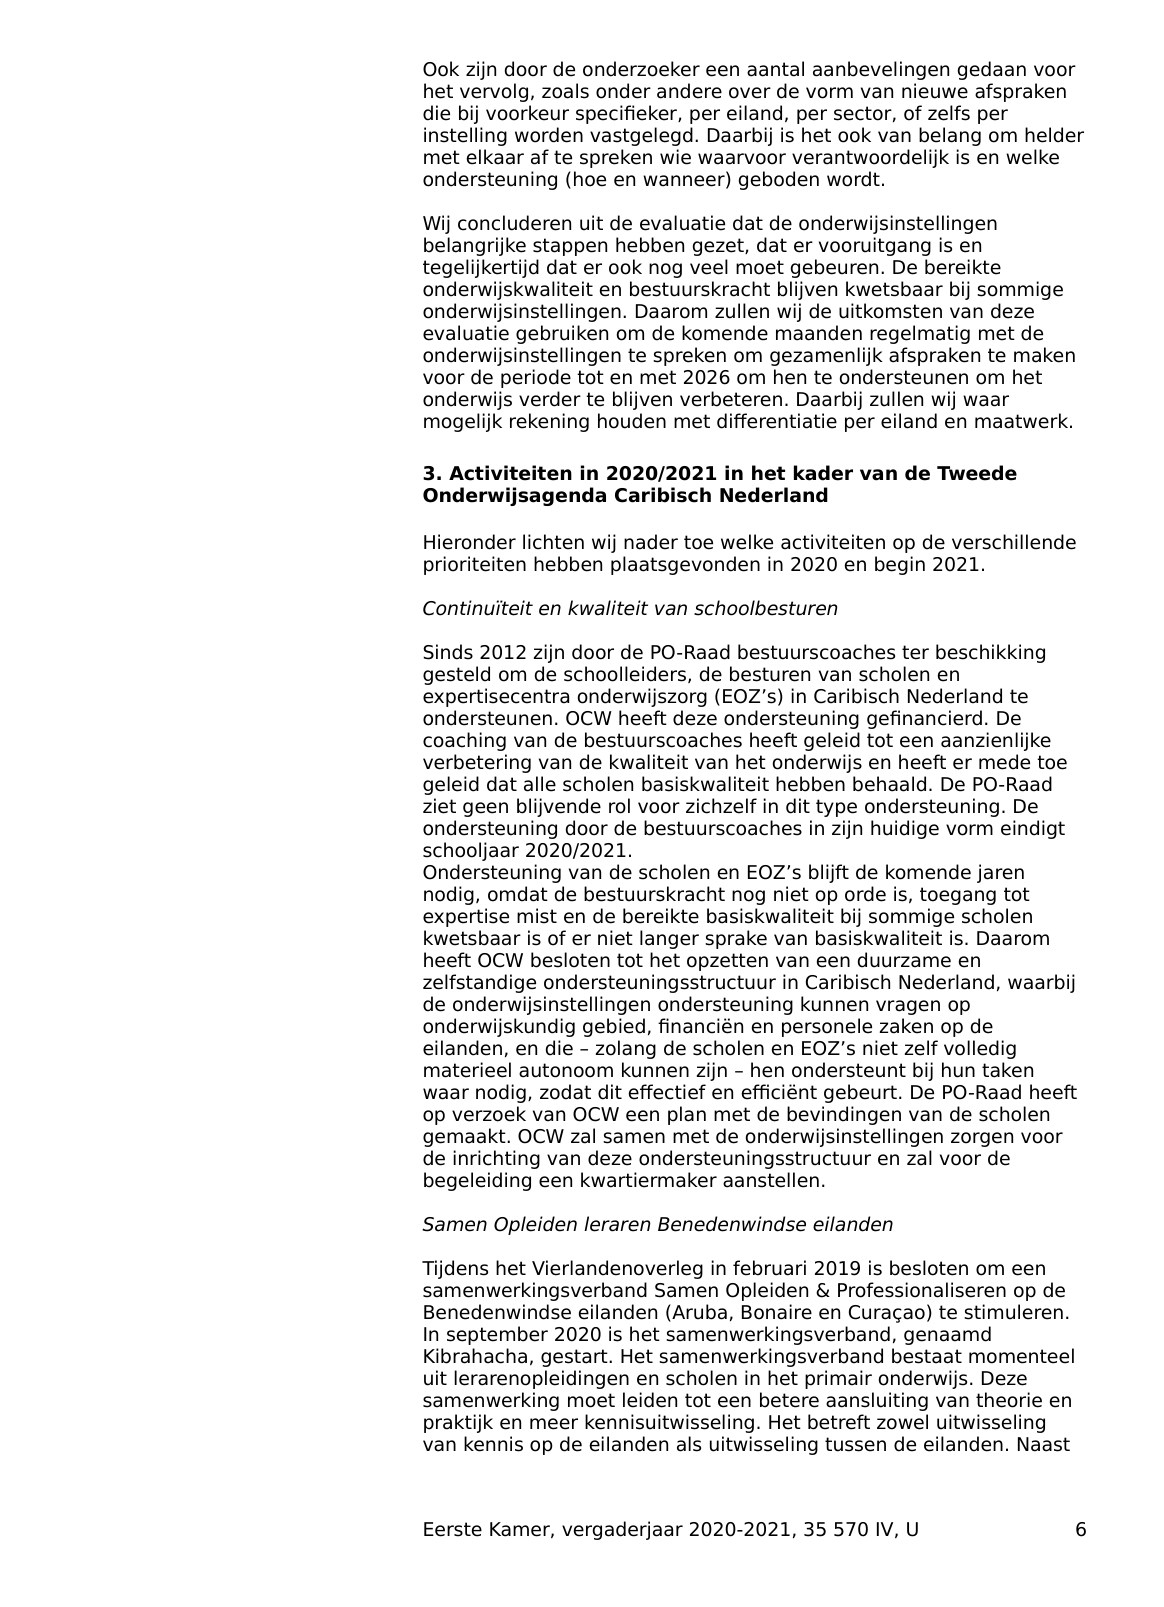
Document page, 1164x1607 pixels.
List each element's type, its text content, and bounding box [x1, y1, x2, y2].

text Hieronder lichten wij nader toe welke activiteiten op de verschillende prioriteiten hebben plaatsgevonden in 2020 en begin 2021. [422, 532, 1087, 576]
text Ook zijn door de onderzoeker een aantal aanbevelingen gedaan voor het vervolg, zoals onder andere over de vorm van nieuwe afspraken die bij voorkeur specifieker, per eiland, per sector, of zelfs per instelling worden vastgelegd. Daarbij is het ook van belang om helder met elkaar af te spreken wie waarvoor verantwoordelijk is en welke ondersteuning (hoe en wanneer) geboden wordt. [422, 59, 1087, 191]
text Sinds 2012 zijn door de PO-Raad bestuurscoaches ter beschikking gesteld om de schoolleiders, de besturen van scholen en expertisecentra onderwijszorg (EOZ’s) in Caribisch Nederland te ondersteunen. OCW heeft deze ondersteuning gefinancierd. De coaching van de bestuurscoaches heeft geleid tot een aanzienlijke verbetering van de kwaliteit van het onderwijs en heeft er mede toe geleid dat alle scholen basiskwaliteit hebben behaald. De PO-Raad ziet geen blijvende rol voor zichzelf in dit type ondersteuning. De ondersteuning door de bestuurscoaches in zijn huidige vorm eindigt schooljaar 2020/2021. [422, 642, 1087, 862]
text Tijdens het Vierlandenoverleg in februari 2019 is besloten om een samenwerkingsverband Samen Opleiden & Professionaliseren op de Benedenwindse eilanden (Aruba, Bonaire en Curaçao) te stimuleren. In september 2020 is het samenwerkingsverband, genaamd Kibrahacha, gestart. Het samenwerkingsverband bestaat momenteel uit lerarenopleidingen en scholen in het primair onderwijs. Deze samenwerking moet leiden tot een betere aansluiting van theorie en praktijk en meer kennisuitwisseling. Het betreft zowel uitwisseling van kennis op de eilanden als uitwisseling tussen de eilanden. Naast [422, 1258, 1087, 1456]
subtitle Continuïteit en kwaliteit van schoolbesturen [422, 598, 1087, 620]
text Wij concluderen uit de evaluatie dat de onderwijsinstellingen belangrijke stappen hebben gezet, dat er vooruitgang is en tegelijkertijd dat er ook nog veel moet gebeuren. De bereikte onderwijskwaliteit en bestuurskracht blijven kwetsbaar bij sommige onderwijsinstellingen. Daarom zullen wij de uitkomsten van deze evaluatie gebruiken om de komende maanden regelmatig met de onderwijsinstellingen te spreken om gezamenlijk afspraken te maken voor de periode tot en met 2026 om hen te ondersteunen om het onderwijs verder te blijven verbeteren. Daarbij zullen wij waar mogelijk rekening houden met differentiatie per eiland en maatwerk. [422, 213, 1087, 433]
subtitle 3. Activiteiten in 2020/2021 in het kader van de Tweede Onderwijsagenda Caribisch Nederland [422, 463, 1087, 507]
text Ondersteuning van de scholen en EOZ’s blijft de komende jaren nodig, omdat de bestuurskracht nog niet op orde is, toegang tot expertise mist en de bereikte basiskwaliteit bij sommige scholen kwetsbaar is of er niet langer sprake van basiskwaliteit is. Daarom heeft OCW besloten tot het opzetten van een duurzame en zelfstandige ondersteuningsstructuur in Caribisch Nederland, waarbij de onderwijsinstellingen ondersteuning kunnen vragen op onderwijskundig gebied, financiën en personele zaken op de eilanden, en die – zolang de scholen en EOZ’s niet zelf volledig materieel autonoom kunnen zijn – hen ondersteunt bij hun taken waar nodig, zodat dit effectief en efficiënt gebeurt. De PO-Raad heeft op verzoek van OCW een plan met de bevindingen van de scholen gemaakt. OCW zal samen met de onderwijsinstellingen zorgen voor de inrichting van deze ondersteuningsstructuur en zal voor de begeleiding een kwartiermaker aanstellen. [422, 862, 1087, 1192]
subtitle Samen Opleiden leraren Benedenwindse eilanden [422, 1214, 1087, 1236]
